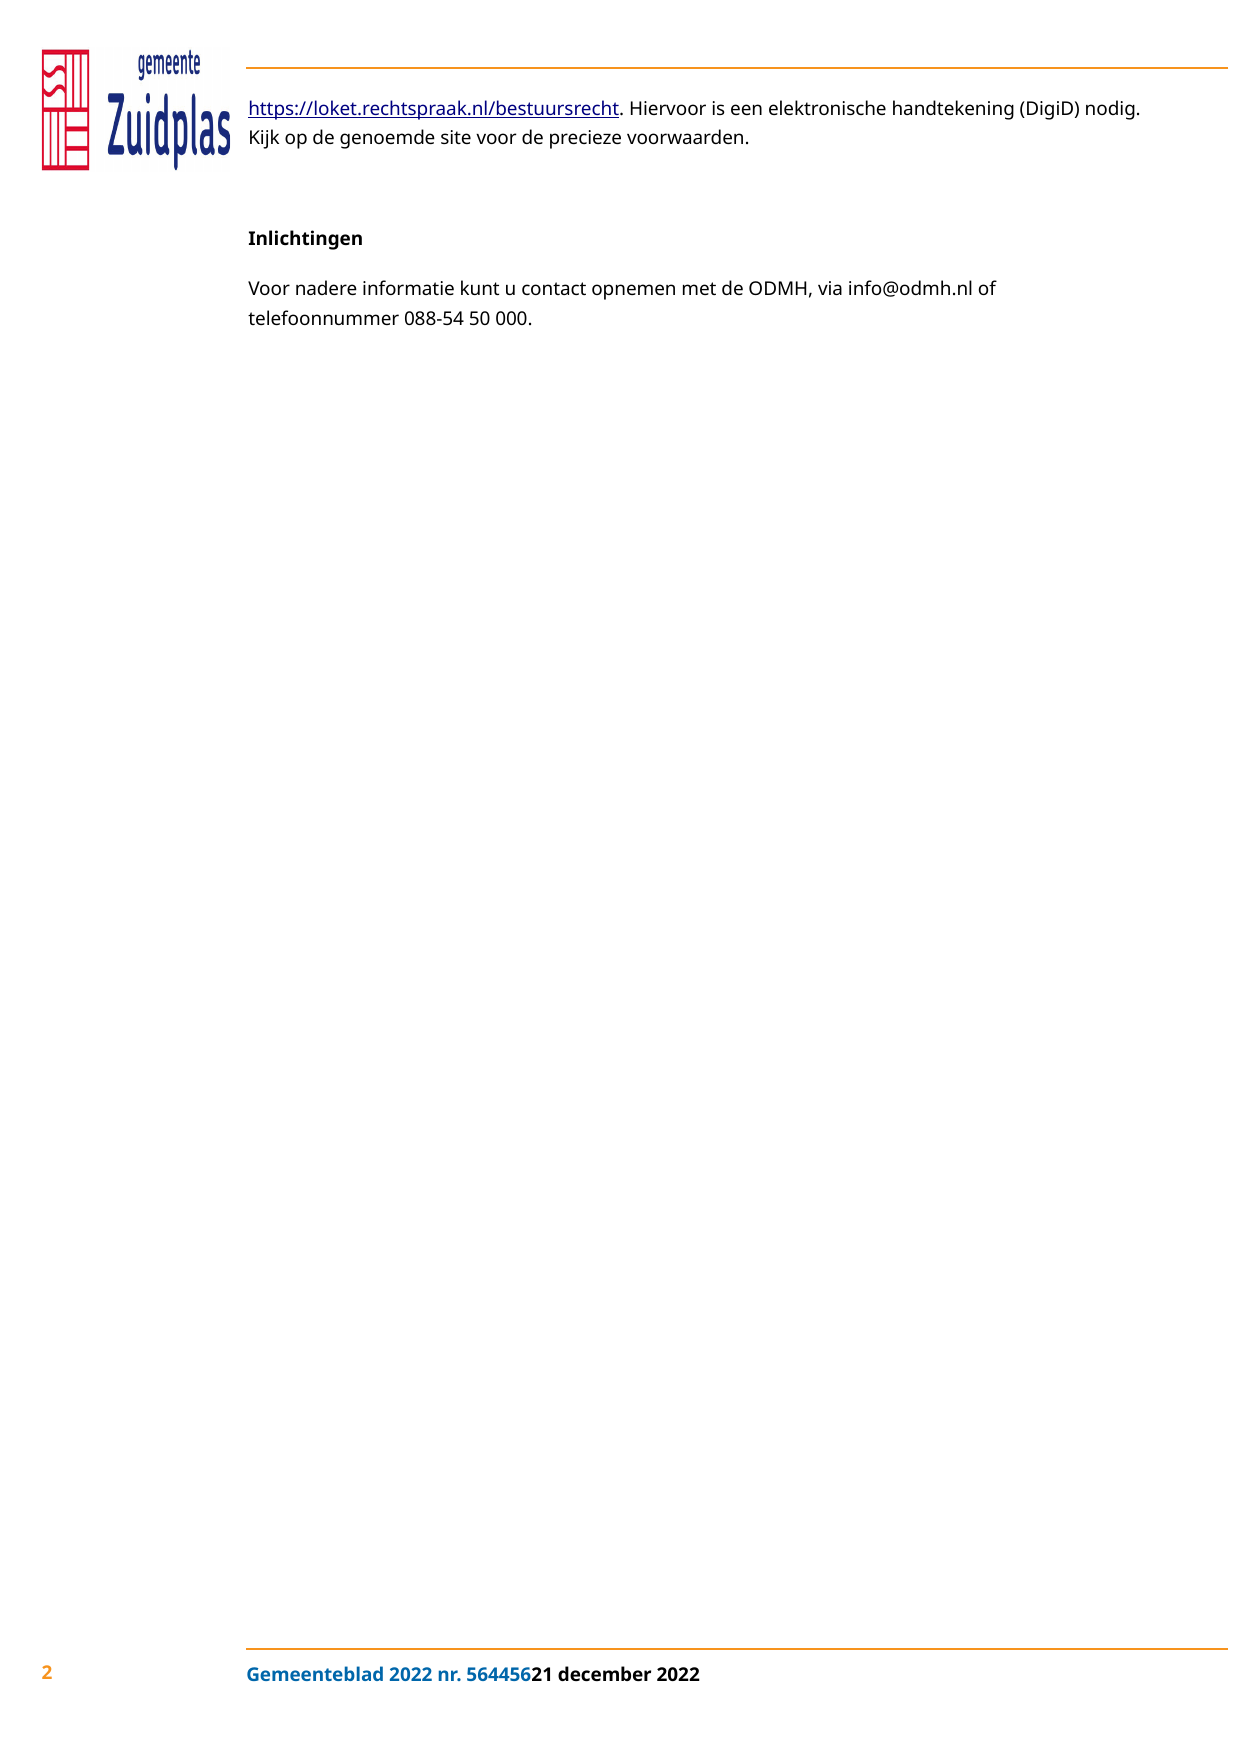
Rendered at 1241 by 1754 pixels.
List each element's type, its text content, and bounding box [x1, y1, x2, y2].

text Voor nadere informatie kunt u contact opnemen met de ODMH, via info@odmh.nl of telefoonnummer 088-54 50 000. [248, 276, 1152, 331]
text https://loket.rechtspraak.nl/bestuursrecht. Hiervoor is een elektronische handtekening (DigiD) nodig. Kijk op de genoemde site voor de precieze voorwaarden. [248, 95, 1152, 150]
text Inlichtingen [248, 225, 1152, 251]
picture [41, 47, 231, 172]
